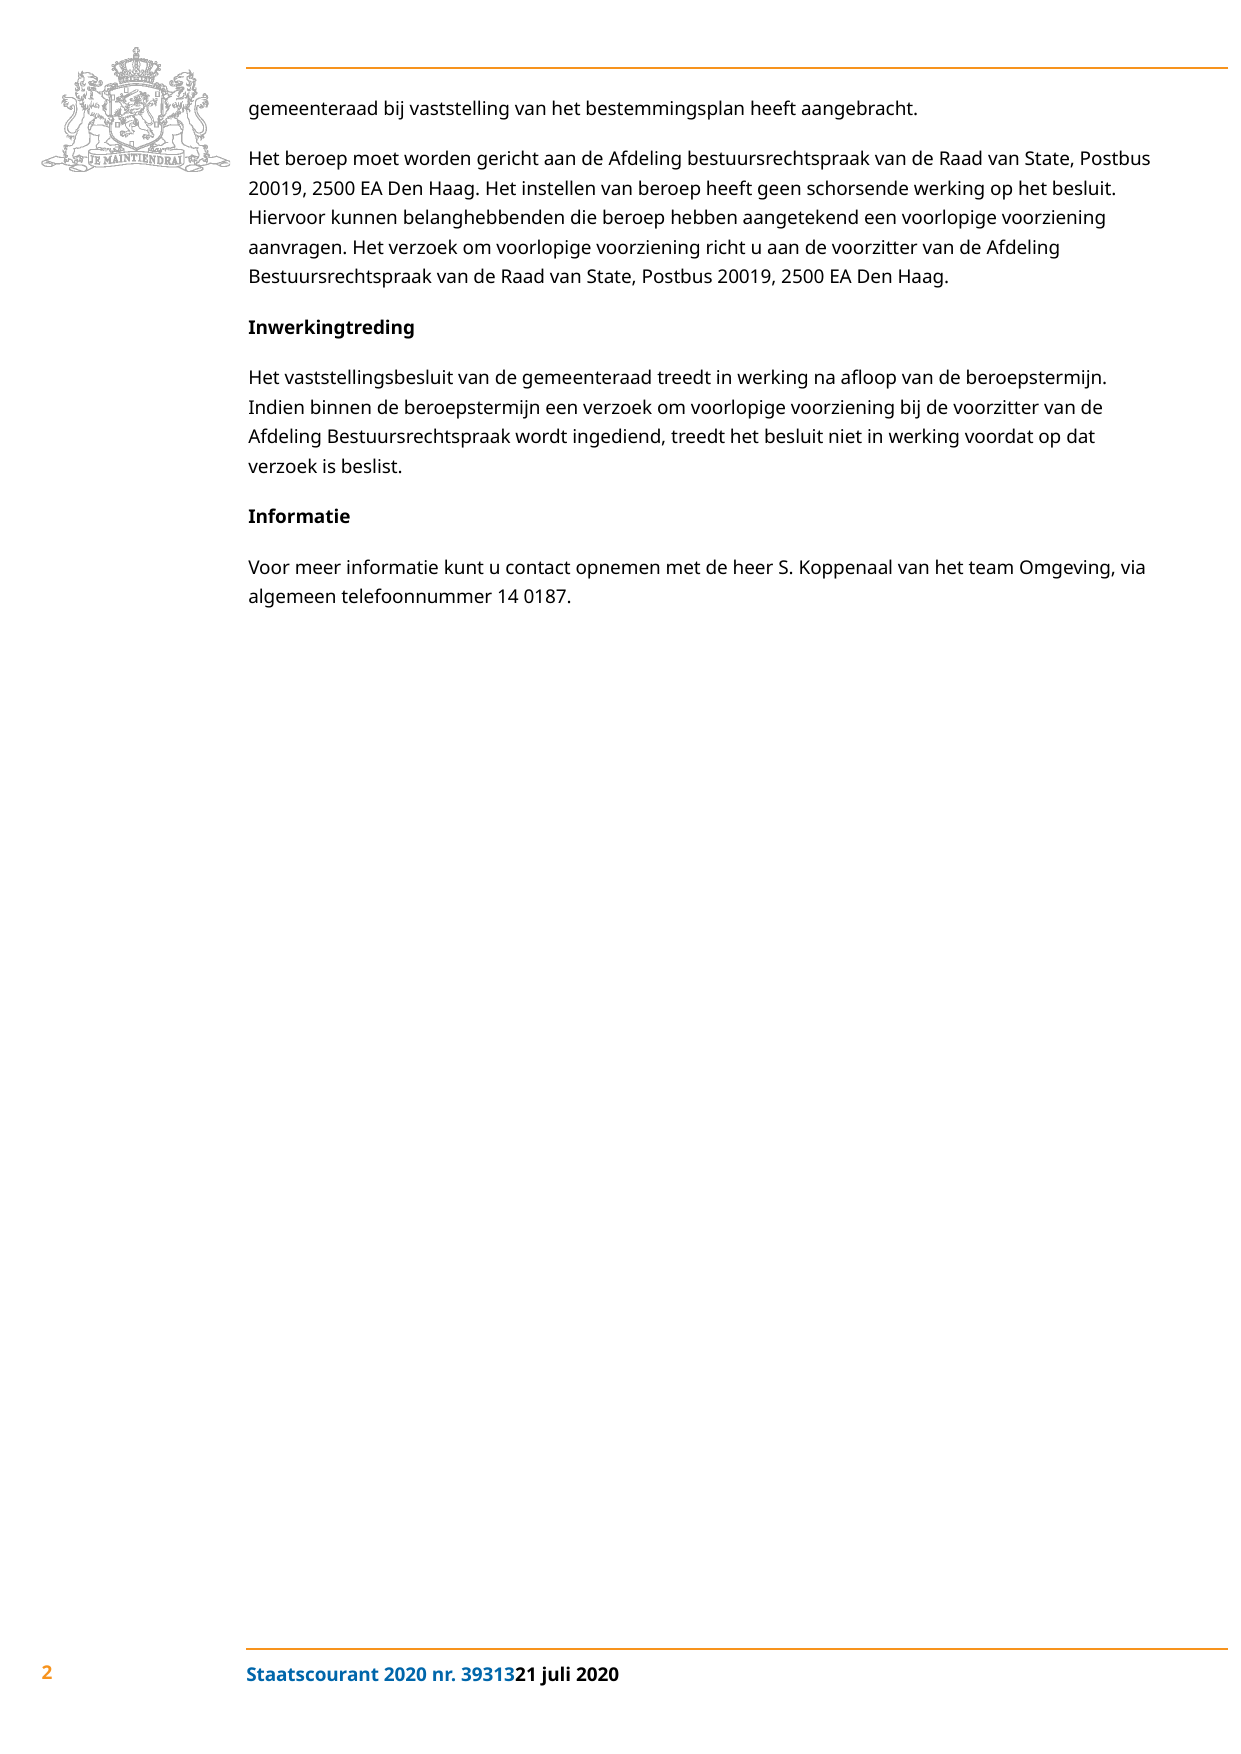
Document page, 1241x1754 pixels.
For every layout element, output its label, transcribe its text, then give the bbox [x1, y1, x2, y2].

text Inwerkingtreding [248, 314, 1152, 340]
text Het beroep moet worden gericht aan de Afdeling bestuursrechtspraak van de Raad van State, Postbus 20019, 2500 EA Den Haag. Het instellen van beroep heeft geen schorsende werking op het besluit. Hiervoor kunnen belanghebbenden die beroep hebben aangetekend een voorlopige voorziening aanvragen. Het verzoek om voorlopige voorziening richt u aan de voorzitter van de Afdeling Bestuursrechtspraak van de Raad van State, Postbus 20019, 2500 EA Den Haag. [248, 145, 1152, 289]
text Het vaststellingsbesluit van de gemeenteraad treedt in werking na afloop van de beroepstermijn. Indien binnen de beroepstermijn een verzoek om voorlopige voorziening bij de voorzitter van de Afdeling Bestuursrechtspraak wordt ingediend, treedt het besluit niet in werking voordat op dat verzoek is beslist. [248, 364, 1152, 479]
text Voor meer informatie kunt u contact opnemen met de heer S. Koppenaal van het team Omgeving, via algemeen telefoonnummer 14 0187. [248, 554, 1152, 609]
text gemeenteraad bij vaststelling van het bestemmingsplan heeft aangebracht. [248, 95, 1152, 121]
text Informatie [248, 503, 1152, 529]
picture [41, 47, 231, 172]
